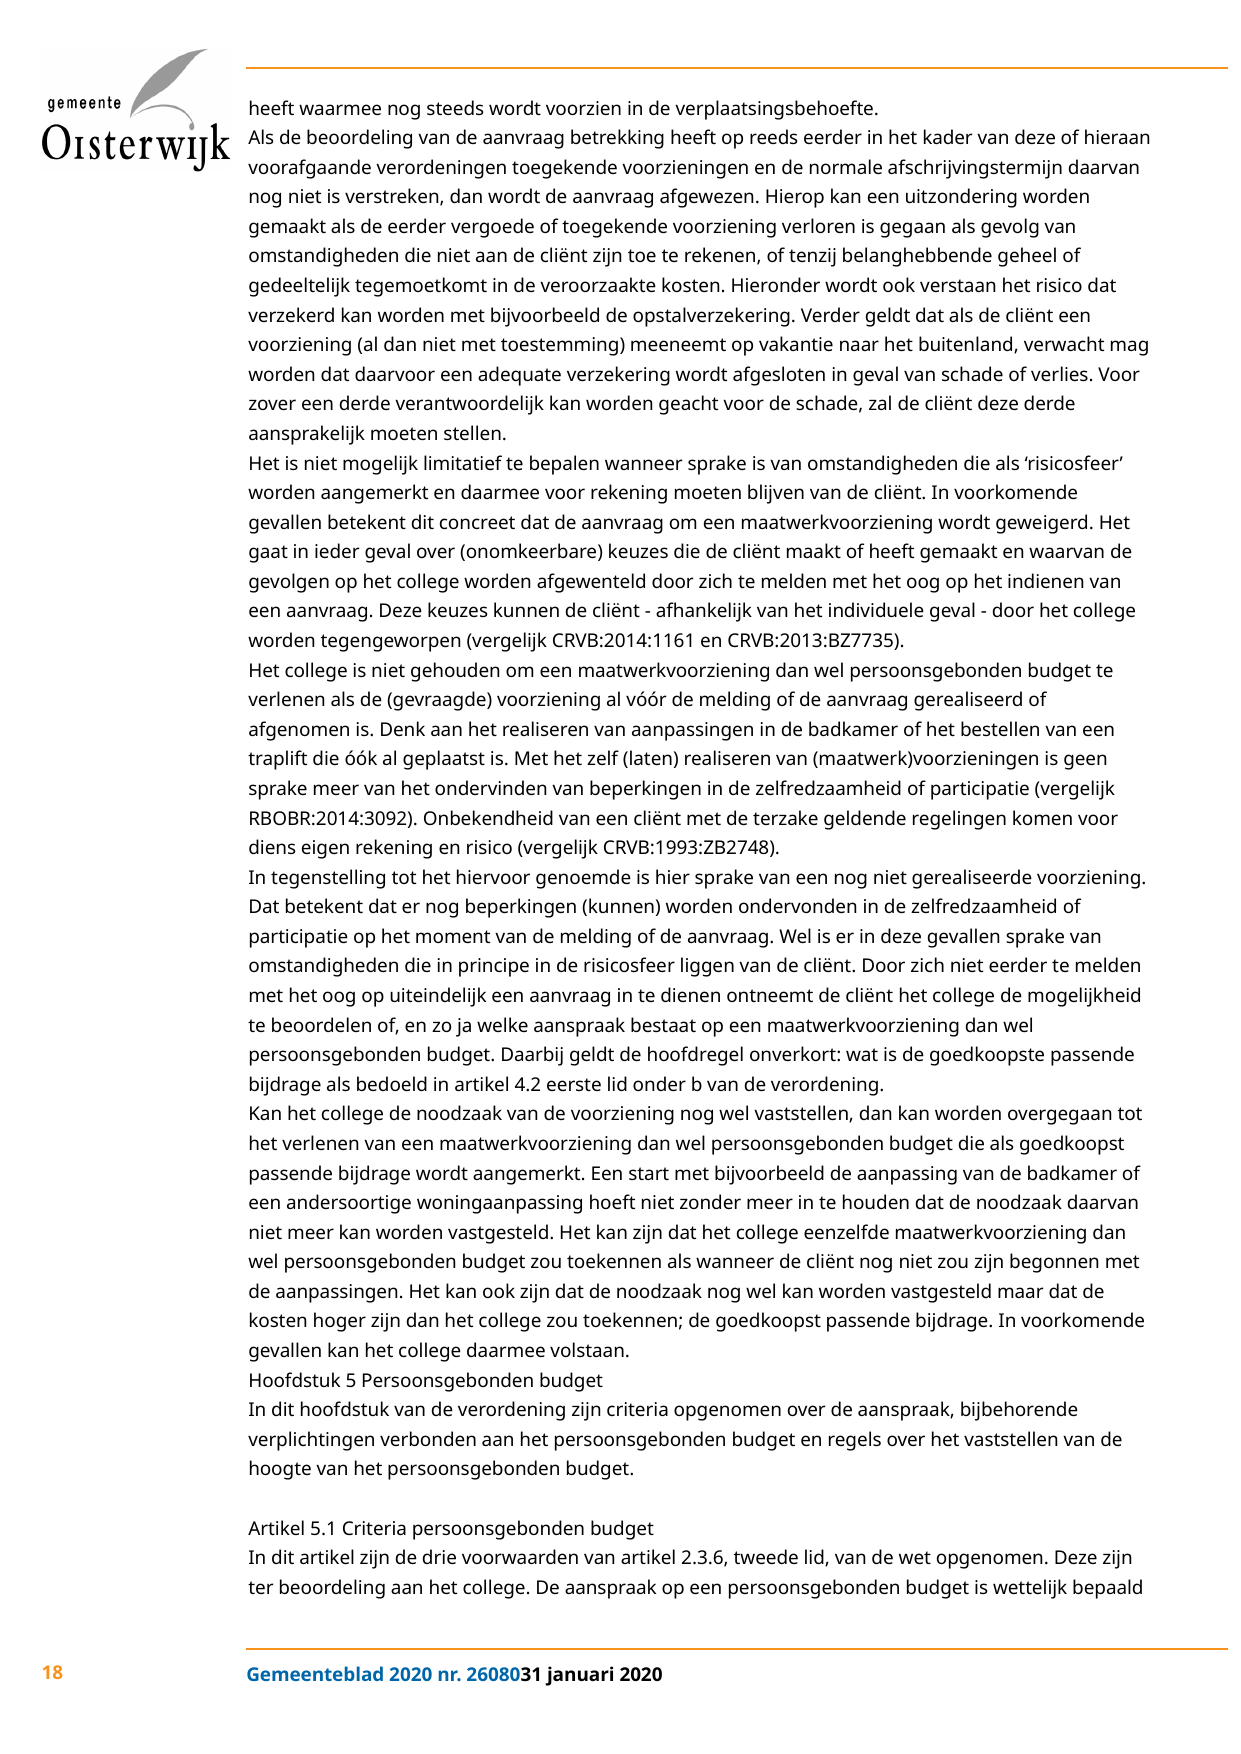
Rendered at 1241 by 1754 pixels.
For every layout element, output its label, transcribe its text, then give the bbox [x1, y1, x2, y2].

text Als de beoordeling van de aanvraag betrekking heeft op reeds eerder in het kader van deze of hieraan voorafgaande verordeningen toegekende voorzieningen en de normale afschrijvingstermijn daarvan nog niet is verstreken, dan wordt de aanvraag afgewezen. Hierop kan een uitzondering worden gemaakt als de eerder vergoede of toegekende voorziening verloren is gegaan als gevolg van omstandigheden die niet aan de cliënt zijn toe te rekenen, of tenzij belanghebbende geheel of gedeeltelijk tegemoetkomt in de veroorzaakte kosten. Hieronder wordt ook verstaan het risico dat verzekerd kan worden met bijvoorbeeld de opstalverzekering. Verder geldt dat als de cliënt een voorziening (al dan niet met toestemming) meeneemt op vakantie naar het buitenland, verwacht mag worden dat daarvoor een adequate verzekering wordt afgesloten in geval van schade of verlies. Voor zover een derde verantwoordelijk kan worden geacht voor de schade, zal de cliënt deze derde aansprakelijk moeten stellen. [248, 124, 1152, 446]
text Het college is niet gehouden om een maatwerkvoorziening dan wel persoonsgebonden budget te verlenen als de (gevraagde) voorziening al vóór de melding of de aanvraag gerealiseerd of afgenomen is. Denk aan het realiseren van aanpassingen in de badkamer of het bestellen van een traplift die óók al geplaatst is. Met het zelf (laten) realiseren van (maatwerk)voorzieningen is geen sprake meer van het ondervinden van beperkingen in de zelfredzaamheid of participatie (vergelijk RBOBR:2014:3092). Onbekendheid van een cliënt met de terzake geldende regelingen komen voor diens eigen rekening en risico (vergelijk CRVB:1993:ZB2748). [248, 657, 1152, 860]
text Artikel 5.1 Criteria persoonsgebonden budget [248, 1515, 1152, 1541]
text heeft waarmee nog steeds wordt voorzien in de verplaatsingsbehoefte. [248, 95, 1152, 121]
text In dit artikel zijn de drie voorwaarden van artikel 2.3.6, tweede lid, van de wet opgenomen. Deze zijn ter beoordeling aan het college. De aanspraak op een persoonsgebonden budget is wettelijk bepaald [248, 1544, 1152, 1600]
text In dit hoofdstuk van de verordening zijn criteria opgenomen over de aanspraak, bijbehorende verplichtingen verbonden aan het persoonsgebonden budget en regels over het vaststellen van de hoogte van het persoonsgebonden budget. [248, 1396, 1152, 1481]
text Kan het college de noodzaak van de voorziening nog wel vaststellen, dan kan worden overgegaan tot het verlenen van een maatwerkvoorziening dan wel persoonsgebonden budget die als goedkoopst passende bijdrage wordt aangemerkt. Een start met bijvoorbeeld de aanpassing van de badkamer of een andersoortige woningaanpassing hoeft niet zonder meer in te houden dat de noodzaak daarvan niet meer kan worden vastgesteld. Het kan zijn dat het college eenzelfde maatwerkvoorziening dan wel persoonsgebonden budget zou toekennen als wanneer de cliënt nog niet zou zijn begonnen met de aanpassingen. Het kan ook zijn dat de noodzaak nog wel kan worden vastgesteld maar dat de kosten hoger zijn dan het college zou toekennen; de goedkoopst passende bijdrage. In voorkomende gevallen kan het college daarmee volstaan. [248, 1101, 1152, 1363]
text Het is niet mogelijk limitatief te bepalen wanneer sprake is van omstandigheden die als ‘risicosfeer’ worden aangemerkt en daarmee voor rekening moeten blijven van de cliënt. In voorkomende gevallen betekent dit concreet dat de aanvraag om een maatwerkvoorziening wordt geweigerd. Het gaat in ieder geval over (onomkeerbare) keuzes die de cliënt maakt of heeft gemaakt en waarvan de gevolgen op het college worden afgewenteld door zich te melden met het oog op het indienen van een aanvraag. Deze keuzes kunnen de cliënt - afhankelijk van het individuele geval - door het college worden tegengeworpen (vergelijk CRVB:2014:1161 en CRVB:2013:BZ7735). [248, 450, 1152, 653]
text Hoofdstuk 5 Persoonsgebonden budget [248, 1367, 1152, 1393]
text In tegenstelling tot het hiervoor genoemde is hier sprake van een nog niet gerealiseerde voorziening. Dat betekent dat er nog beperkingen (kunnen) worden ondervonden in de zelfredzaamheid of participatie op het moment van de melding of de aanvraag. Wel is er in deze gevallen sprake van omstandigheden die in principe in de risicosfeer liggen van de cliënt. Door zich niet eerder te melden met het oog op uiteindelijk een aanvraag in te dienen ontneemt de cliënt het college de mogelijkheid te beoordelen of, en zo ja welke aanspraak bestaat op een maatwerkvoorziening dan wel persoonsgebonden budget. Daarbij geldt de hoofdregel onverkort: wat is de goedkoopste passende bijdrage als bedoeld in artikel 4.2 eerste lid onder b van de verordening. [248, 864, 1152, 1097]
picture [41, 47, 231, 172]
